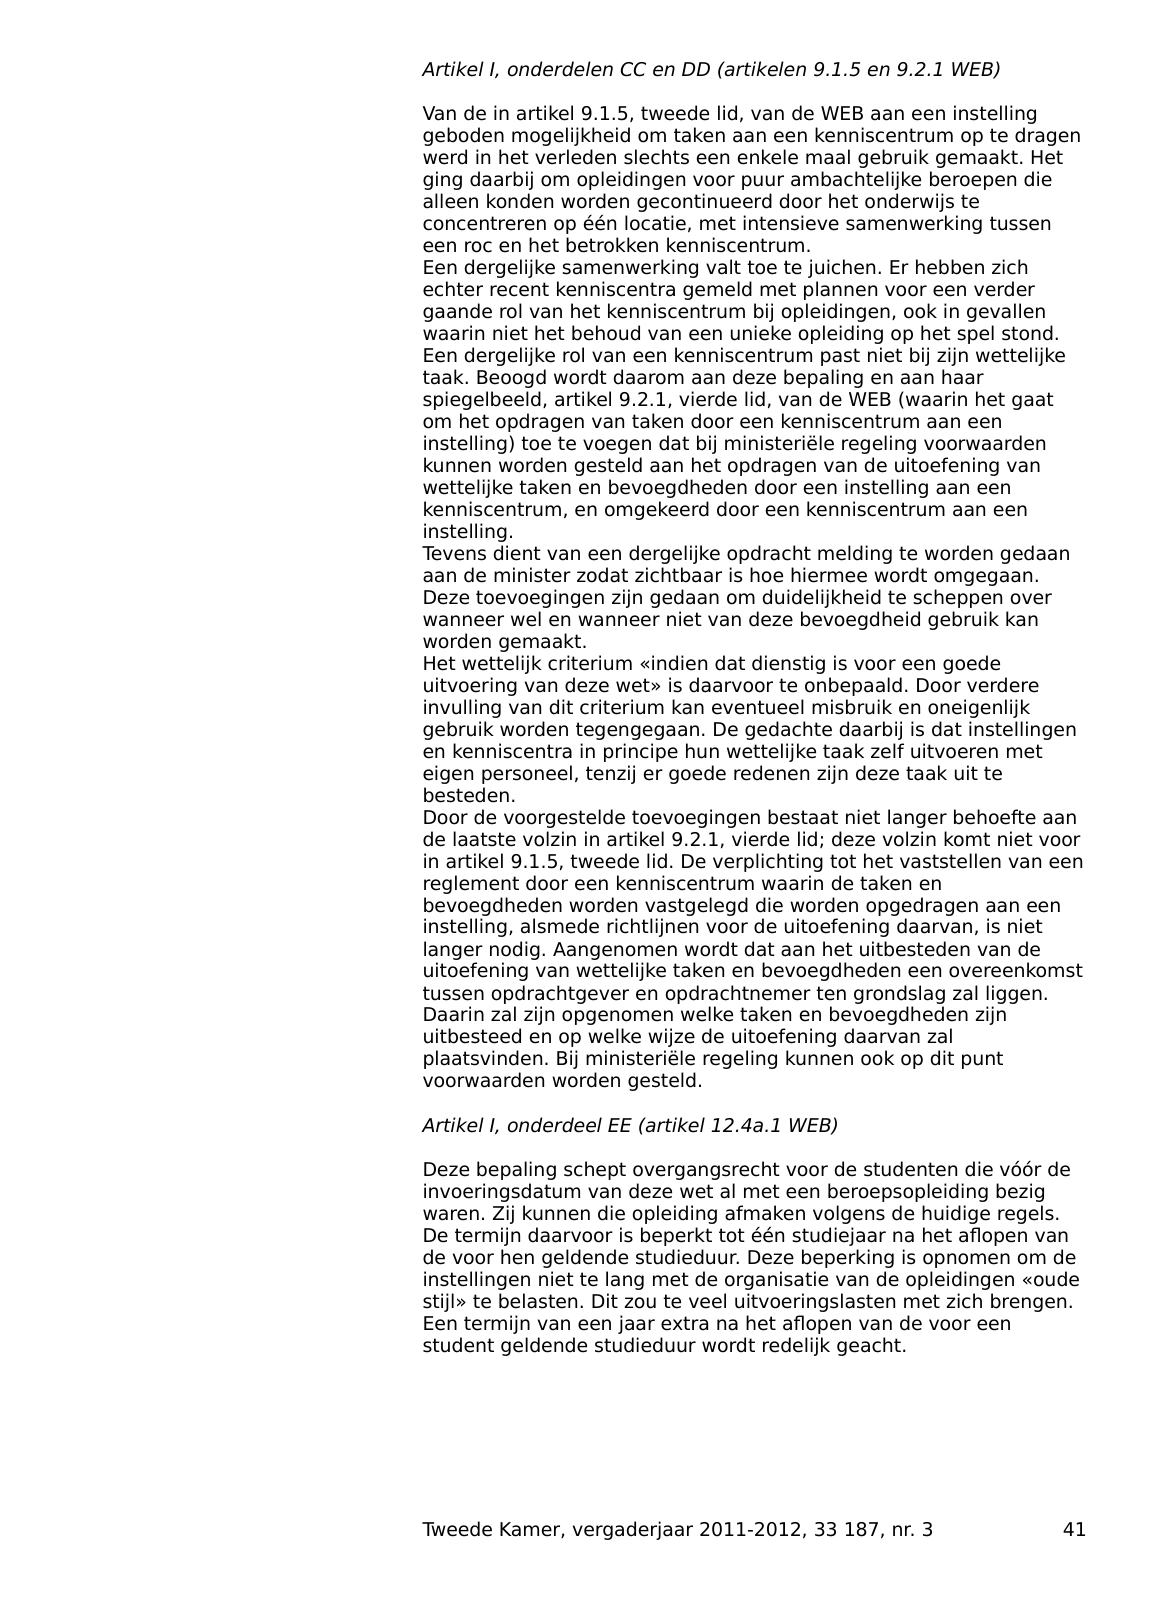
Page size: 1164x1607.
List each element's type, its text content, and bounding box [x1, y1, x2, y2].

text Door de voorgestelde toevoegingen bestaat niet langer behoefte aan de laatste volzin in artikel 9.2.1, vierde lid; deze volzin komt niet voor in artikel 9.1.5, tweede lid. De verplichting tot het vaststellen van een reglement door een kenniscentrum waarin de taken en bevoegdheden worden vastgelegd die worden opgedragen aan een instelling, alsmede richtlijnen voor de uitoefening daarvan, is niet langer nodig. Aangenomen wordt dat aan het uitbesteden van de uitoefening van wettelijke taken en bevoegdheden een overeenkomst tussen opdrachtgever en opdrachtnemer ten grondslag zal liggen. Daarin zal zijn opgenomen welke taken en bevoegdheden zijn uitbesteed en op welke wijze de uitoefening daarvan zal plaatsvinden. Bij ministeriële regeling kunnen ook op dit punt voorwaarden worden gesteld. [422, 807, 1087, 1092]
text Tevens dient van een dergelijke opdracht melding te worden gedaan aan de minister zodat zichtbaar is hoe hiermee wordt omgegaan. Deze toevoegingen zijn gedaan om duidelijkheid te scheppen over wanneer wel en wanneer niet van deze bevoegdheid gebruik kan worden gemaakt. [422, 543, 1087, 653]
subtitle Artikel I, onderdeel EE (artikel 12.4a.1 WEB) [422, 1114, 1087, 1136]
text Het wettelijk criterium «indien dat dienstig is voor een goede uitvoering van deze wet» is daarvoor te onbepaald. Door verdere invulling van dit criterium kan eventueel misbruik en oneigenlijk gebruik worden tegengegaan. De gedachte daarbij is dat instellingen en kenniscentra in principe hun wettelijke taak zelf uitvoeren met eigen personeel, tenzij er goede redenen zijn deze taak uit te besteden. [422, 653, 1087, 807]
text Een dergelijke samenwerking valt toe te juichen. Er hebben zich echter recent kenniscentra gemeld met plannen voor een verder gaande rol van het kenniscentrum bij opleidingen, ook in gevallen waarin niet het behoud van een unieke opleiding op het spel stond. Een dergelijke rol van een kenniscentrum past niet bij zijn wettelijke taak. Beoogd wordt daarom aan deze bepaling en aan haar spiegelbeeld, artikel 9.2.1, vierde lid, van de WEB (waarin het gaat om het opdragen van taken door een kenniscentrum aan een instelling) toe te voegen dat bij ministeriële regeling voorwaarden kunnen worden gesteld aan het opdragen van de uitoefening van wettelijke taken en bevoegdheden door een instelling aan een kenniscentrum, en omgekeerd door een kenniscentrum aan een instelling. [422, 257, 1087, 543]
text Van de in artikel 9.1.5, tweede lid, van de WEB aan een instelling geboden mogelijkheid om taken aan een kenniscentrum op te dragen werd in het verleden slechts een enkele maal gebruik gemaakt. Het ging daarbij om opleidingen voor puur ambachtelijke beroepen die alleen konden worden gecontinueerd door het onderwijs te concentreren op één locatie, met intensieve samenwerking tussen een roc en het betrokken kenniscentrum. [422, 103, 1087, 257]
text Deze bepaling schept overgangsrecht voor de studenten die vóór de invoeringsdatum van deze wet al met een beroepsopleiding bezig waren. Zij kunnen die opleiding afmaken volgens de huidige regels. De termijn daarvoor is beperkt tot één studiejaar na het aflopen van de voor hen geldende studieduur. Deze beperking is opnomen om de instellingen niet te lang met de organisatie van de opleidingen «oude stijl» te belasten. Dit zou te veel uitvoeringslasten met zich brengen. Een termijn van een jaar extra na het aflopen van de voor een student geldende studieduur wordt redelijk geacht. [422, 1159, 1087, 1356]
subtitle Artikel I, onderdelen CC en DD (artikelen 9.1.5 en 9.2.1 WEB) [422, 59, 1087, 81]
